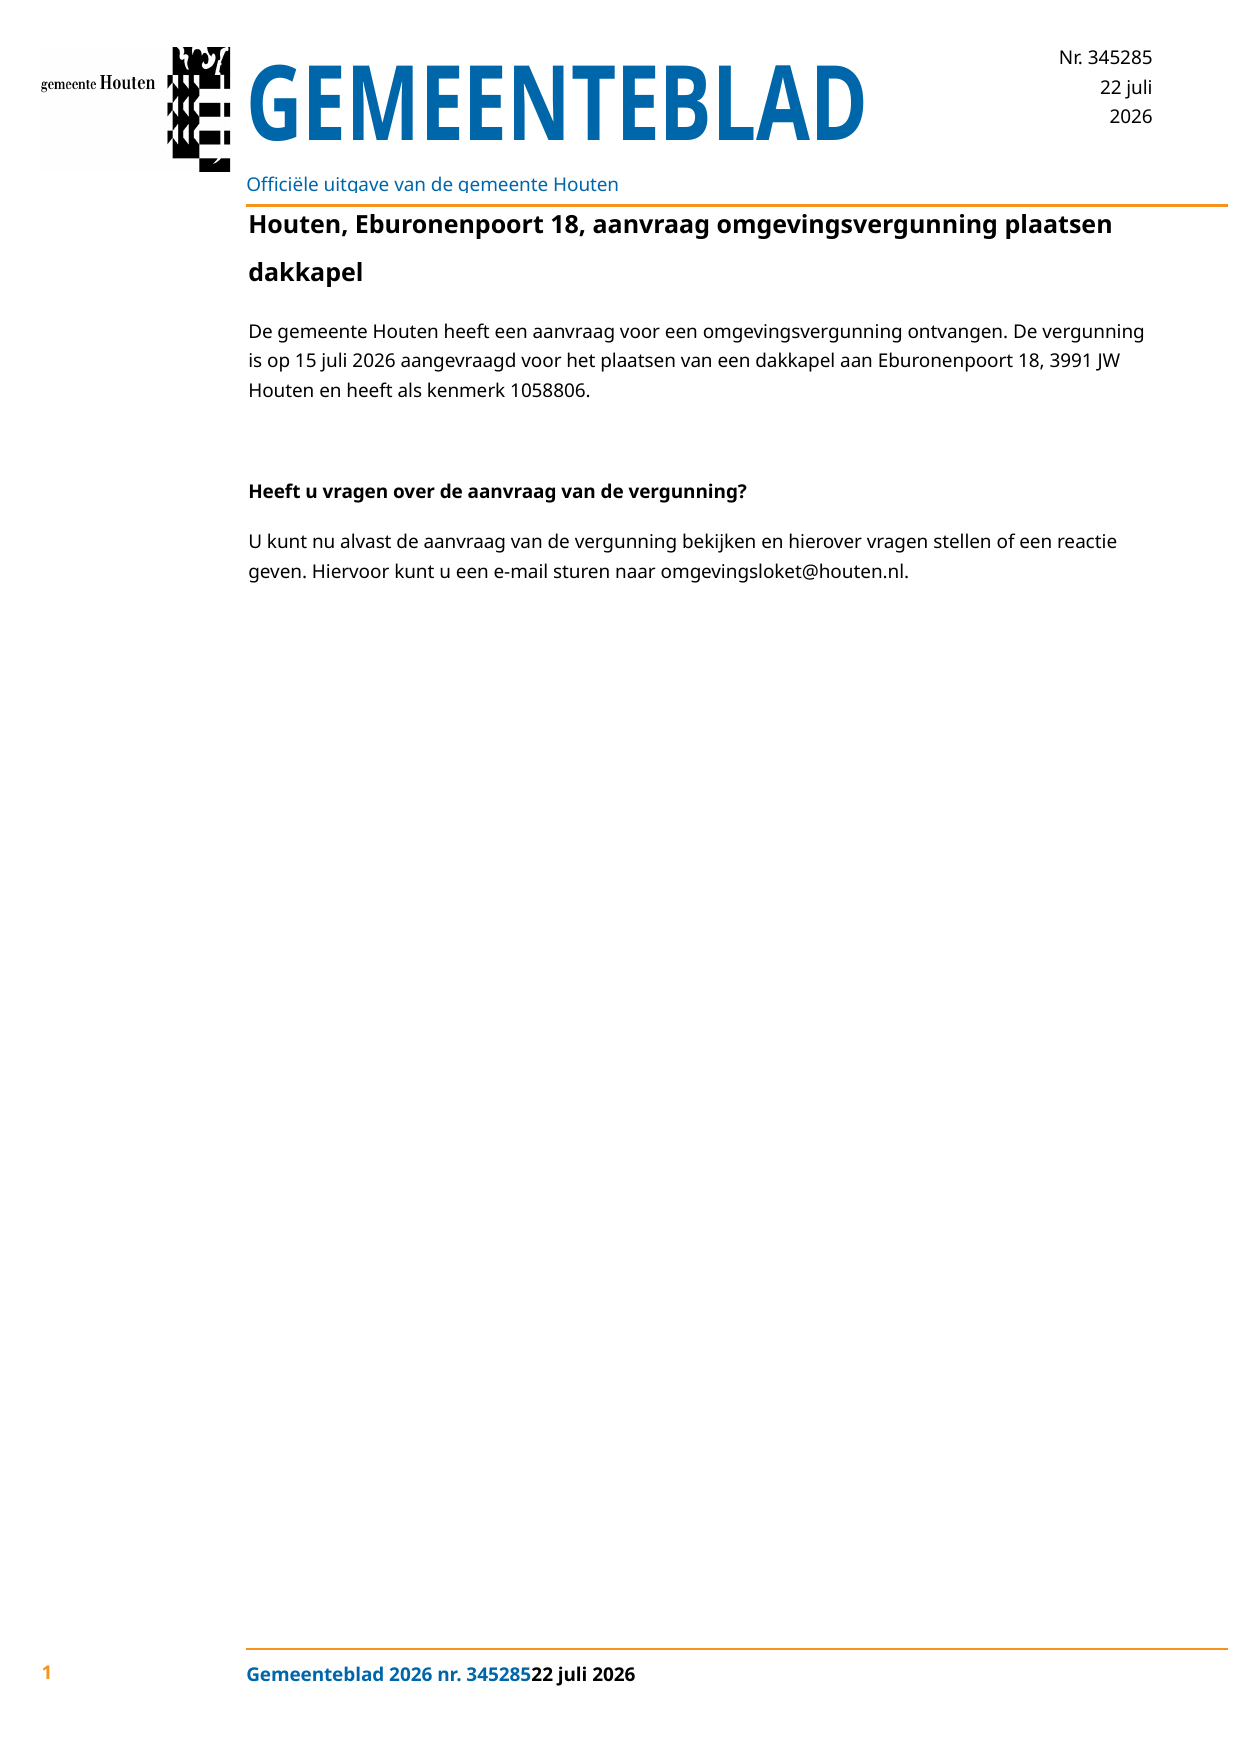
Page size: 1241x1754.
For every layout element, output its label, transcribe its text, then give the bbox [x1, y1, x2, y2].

text Heeft u vragen over de aanvraag van de vergunning? [248, 478, 1152, 504]
text U kunt nu alvast de aanvraag van de vergunning bekijken en hierover vragen stellen of een reactie geven. Hiervoor kunt u een e-mail sturen naar omgevingsloket@houten.nl. [248, 528, 1152, 584]
text De gemeente Houten heeft een aanvraag voor een omgevingsvergunning ontvangen. De vergunning is op 15 juli 2026 aangevraagd voor het plaatsen van een dakkapel aan Eburonenpoort 18, 3991 JW Houten en heeft als kenmerk 1058806. [248, 318, 1152, 403]
picture [41, 47, 231, 172]
text Houten, Eburonenpoort 18, aanvraag omgevingsvergunning plaatsen dakkapel [248, 207, 1152, 288]
